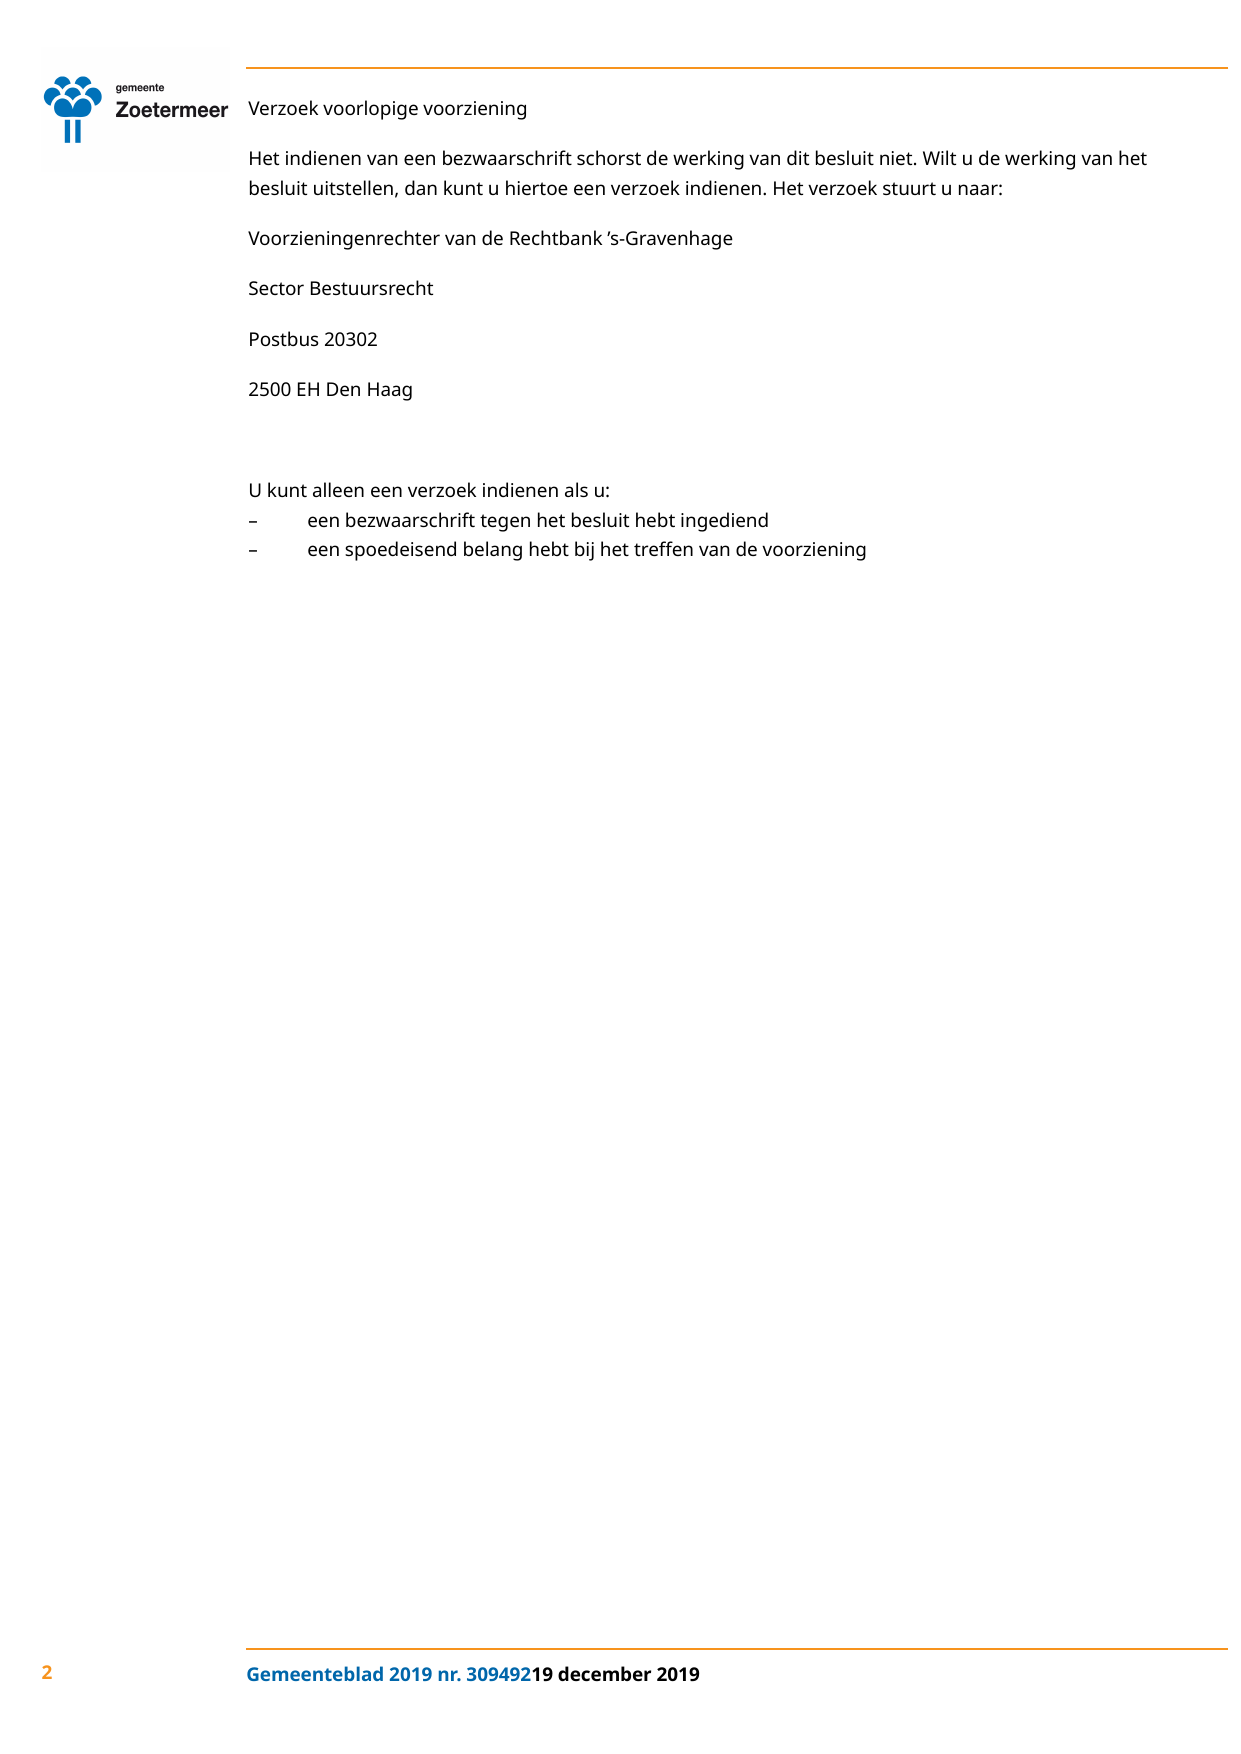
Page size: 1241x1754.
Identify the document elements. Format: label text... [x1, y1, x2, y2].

text U kunt alleen een verzoek indienen als u: [248, 477, 1152, 503]
text Verzoek voorlopige voorziening [248, 95, 1152, 121]
text Postbus 20302 [248, 326, 1152, 352]
text Voorzieningenrechter van de Rechtbank ’s-Gravenhage [248, 225, 1152, 251]
list een bezwaarschrift tegen het besluit hebt ingediend [248, 507, 1152, 533]
picture [41, 47, 231, 172]
text 2500 EH Den Haag [248, 376, 1152, 402]
list een spoedeisend belang hebt bij het treffen van de voorziening [248, 536, 1152, 562]
text Het indienen van een bezwaarschrift schorst de werking van dit besluit niet. Wilt u de werking van het besluit uitstellen, dan kunt u hiertoe een verzoek indienen. Het verzoek stuurt u naar: [248, 145, 1152, 201]
text Sector Bestuursrecht [248, 276, 1152, 301]
